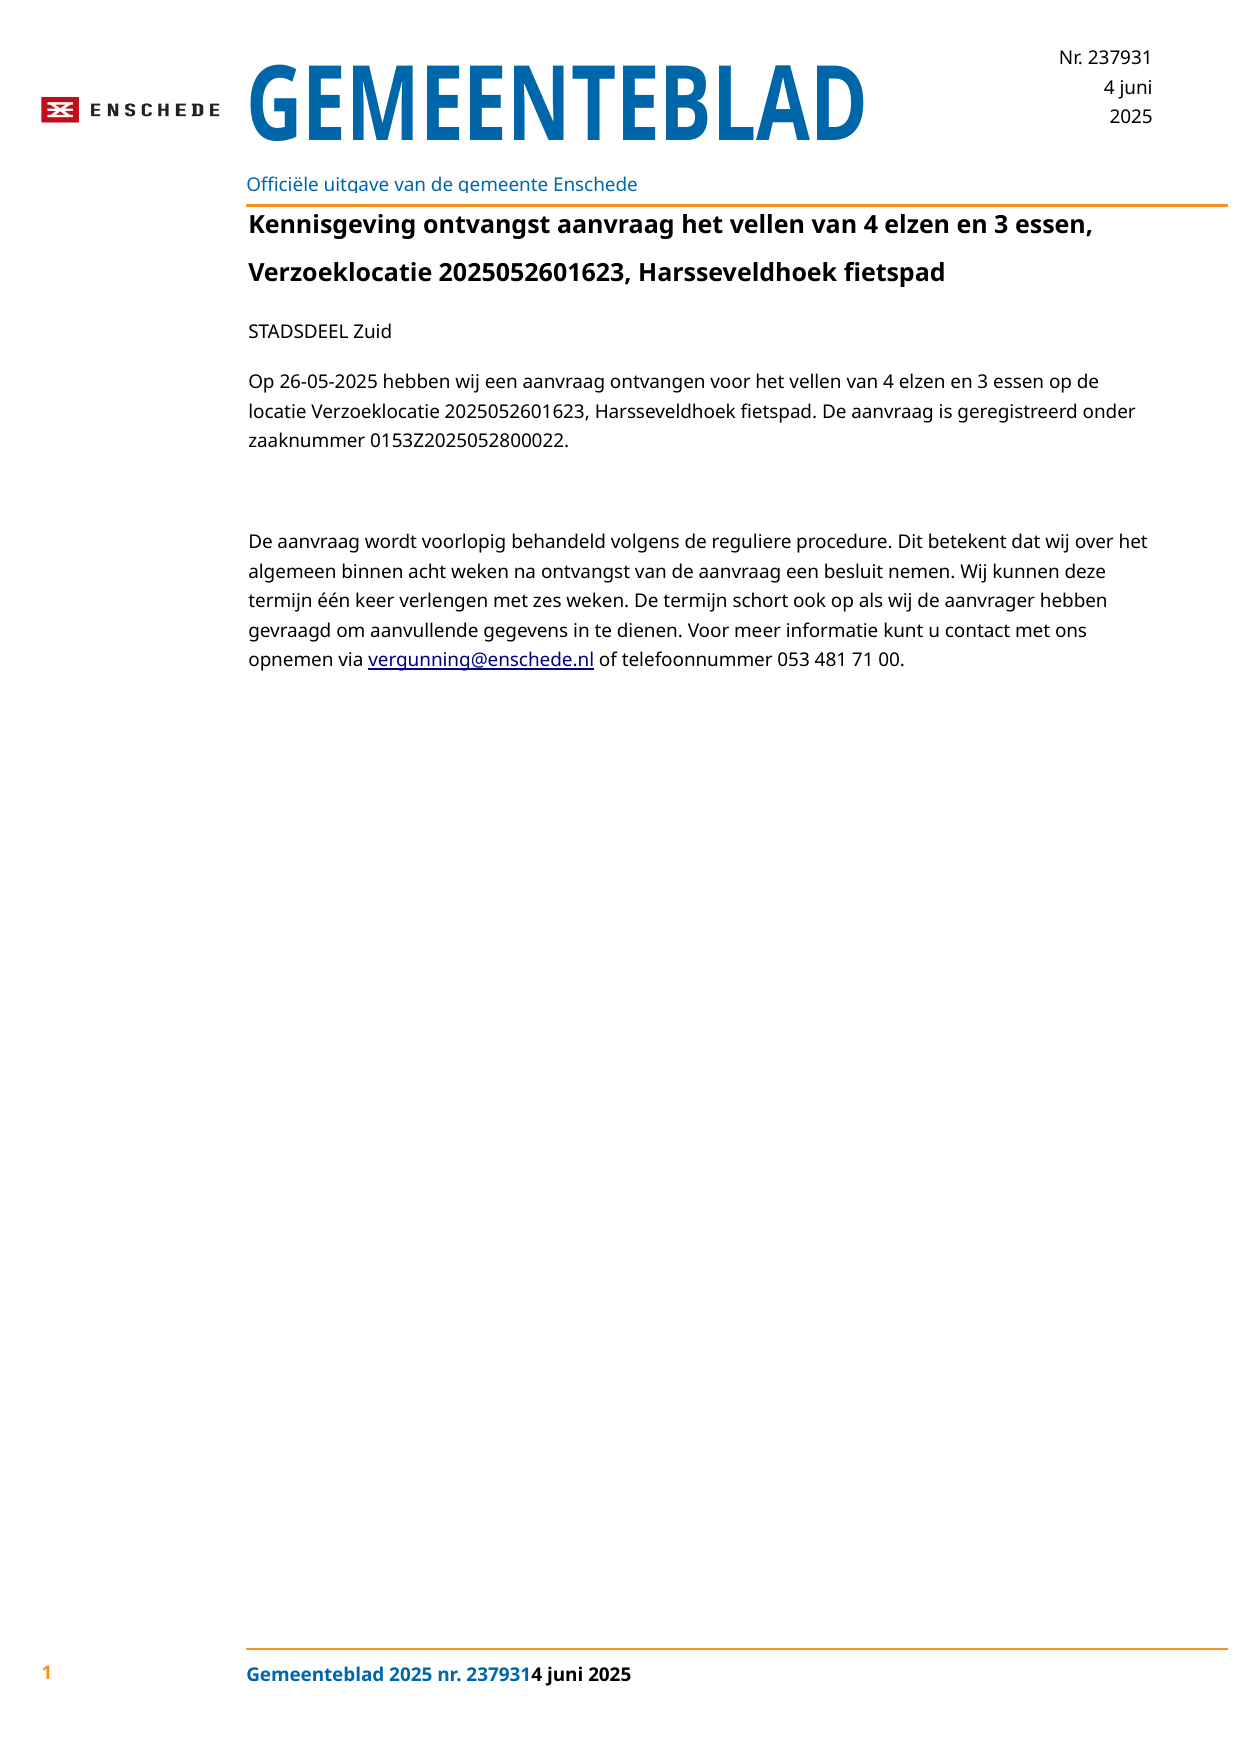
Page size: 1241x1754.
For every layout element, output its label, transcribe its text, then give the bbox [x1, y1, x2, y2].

picture [41, 47, 231, 172]
text Op 26-05-2025 hebben wij een aanvraag ontvangen voor het vellen van 4 elzen en 3 essen op de locatie Verzoeklocatie 2025052601623, Harsseveldhoek fietspad. De aanvraag is geregistreerd onder zaaknummer 0153Z2025052800022. [248, 368, 1152, 453]
text STADSDEEL Zuid [248, 318, 1152, 344]
text Kennisgeving ontvangst aanvraag het vellen van 4 elzen en 3 essen, Verzoeklocatie 2025052601623, Harsseveldhoek fietspad [248, 207, 1152, 288]
text De aanvraag wordt voorlopig behandeld volgens de reguliere procedure. Dit betekent dat wij over het algemeen binnen acht weken na ontvangst van de aanvraag een besluit nemen. Wij kunnen deze termijn één keer verlengen met zes weken. De termijn schort ook op als wij de aanvrager hebben gevraagd om aanvullende gegevens in te dienen. Voor meer informatie kunt u contact met ons opnemen via vergunning@enschede.nl of telefoonnummer 053 481 71 00. [248, 528, 1152, 672]
